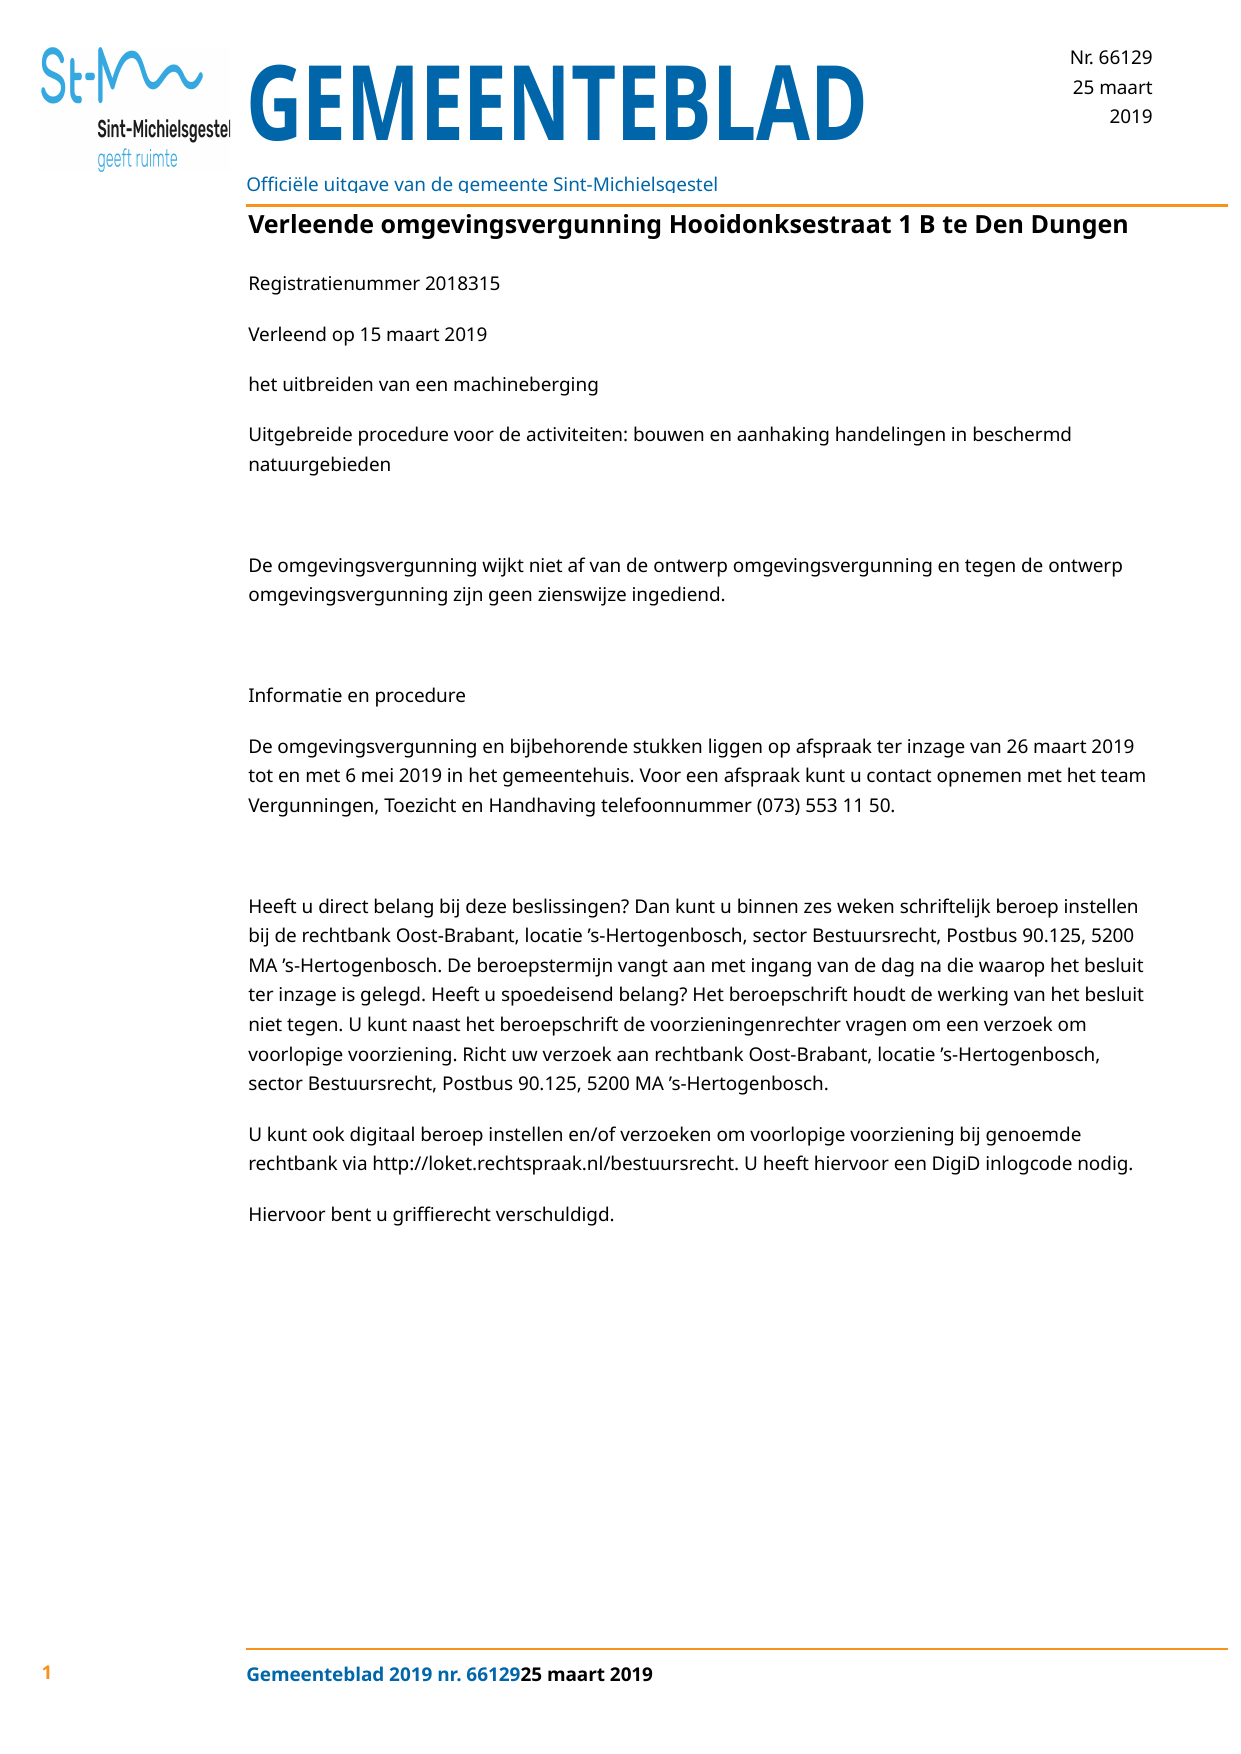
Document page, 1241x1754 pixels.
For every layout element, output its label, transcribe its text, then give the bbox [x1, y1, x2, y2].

text Hiervoor bent u griffierecht verschuldigd. [248, 1201, 1152, 1226]
picture [41, 47, 231, 172]
text De omgevingsvergunning en bijbehorende stukken liggen op afspraak ter inzage van 26 maart 2019 tot en met 6 mei 2019 in het gemeentehuis. Voor een afspraak kunt u contact opnemen met het team Vergunningen, Toezicht en Handhaving telefoonnummer (073) 553 11 50. [248, 733, 1152, 818]
text U kunt ook digitaal beroep instellen en/of verzoeken om voorlopige voorziening bij genoemde rechtbank via http://loket.rechtspraak.nl/bestuursrecht. U heeft hiervoor een DigiD inlogcode nodig. [248, 1121, 1152, 1176]
text Verleend op 15 maart 2019 [248, 321, 1152, 346]
text Informatie en procedure [248, 682, 1152, 708]
text het uitbreiden van een machineberging [248, 371, 1152, 397]
text Uitgebreide procedure voor de activiteiten: bouwen en aanhaking handelingen in beschermd natuurgebieden [248, 422, 1152, 477]
text Registratienummer 2018315 [248, 270, 1152, 296]
text Heeft u direct belang bij deze beslissingen? Dan kunt u binnen zes weken schriftelijk beroep instellen bij de rechtbank Oost-Brabant, locatie ’s-Hertogenbosch, sector Bestuursrecht, Postbus 90.125, 5200 MA ’s-Hertogenbosch. De beroepstermijn vangt aan met ingang van de dag na die waarop het besluit ter inzage is gelegd. Heeft u spoedeisend belang? Het beroepschrift houdt de werking van het besluit niet tegen. U kunt naast het beroepschrift de voorzieningenrechter vragen om een verzoek om voorlopige voorziening. Richt uw verzoek aan rechtbank Oost-Brabant, locatie ’s-Hertogenbosch, sector Bestuursrecht, Postbus 90.125, 5200 MA ’s-Hertogenbosch. [248, 893, 1152, 1096]
text Verleende omgevingsvergunning Hooidonksestraat 1 B te Den Dungen [248, 207, 1152, 241]
text De omgevingsvergunning wijkt niet af van de ontwerp omgevingsvergunning en tegen de ontwerp omgevingsvergunning zijn geen zienswijze ingediend. [248, 552, 1152, 607]
